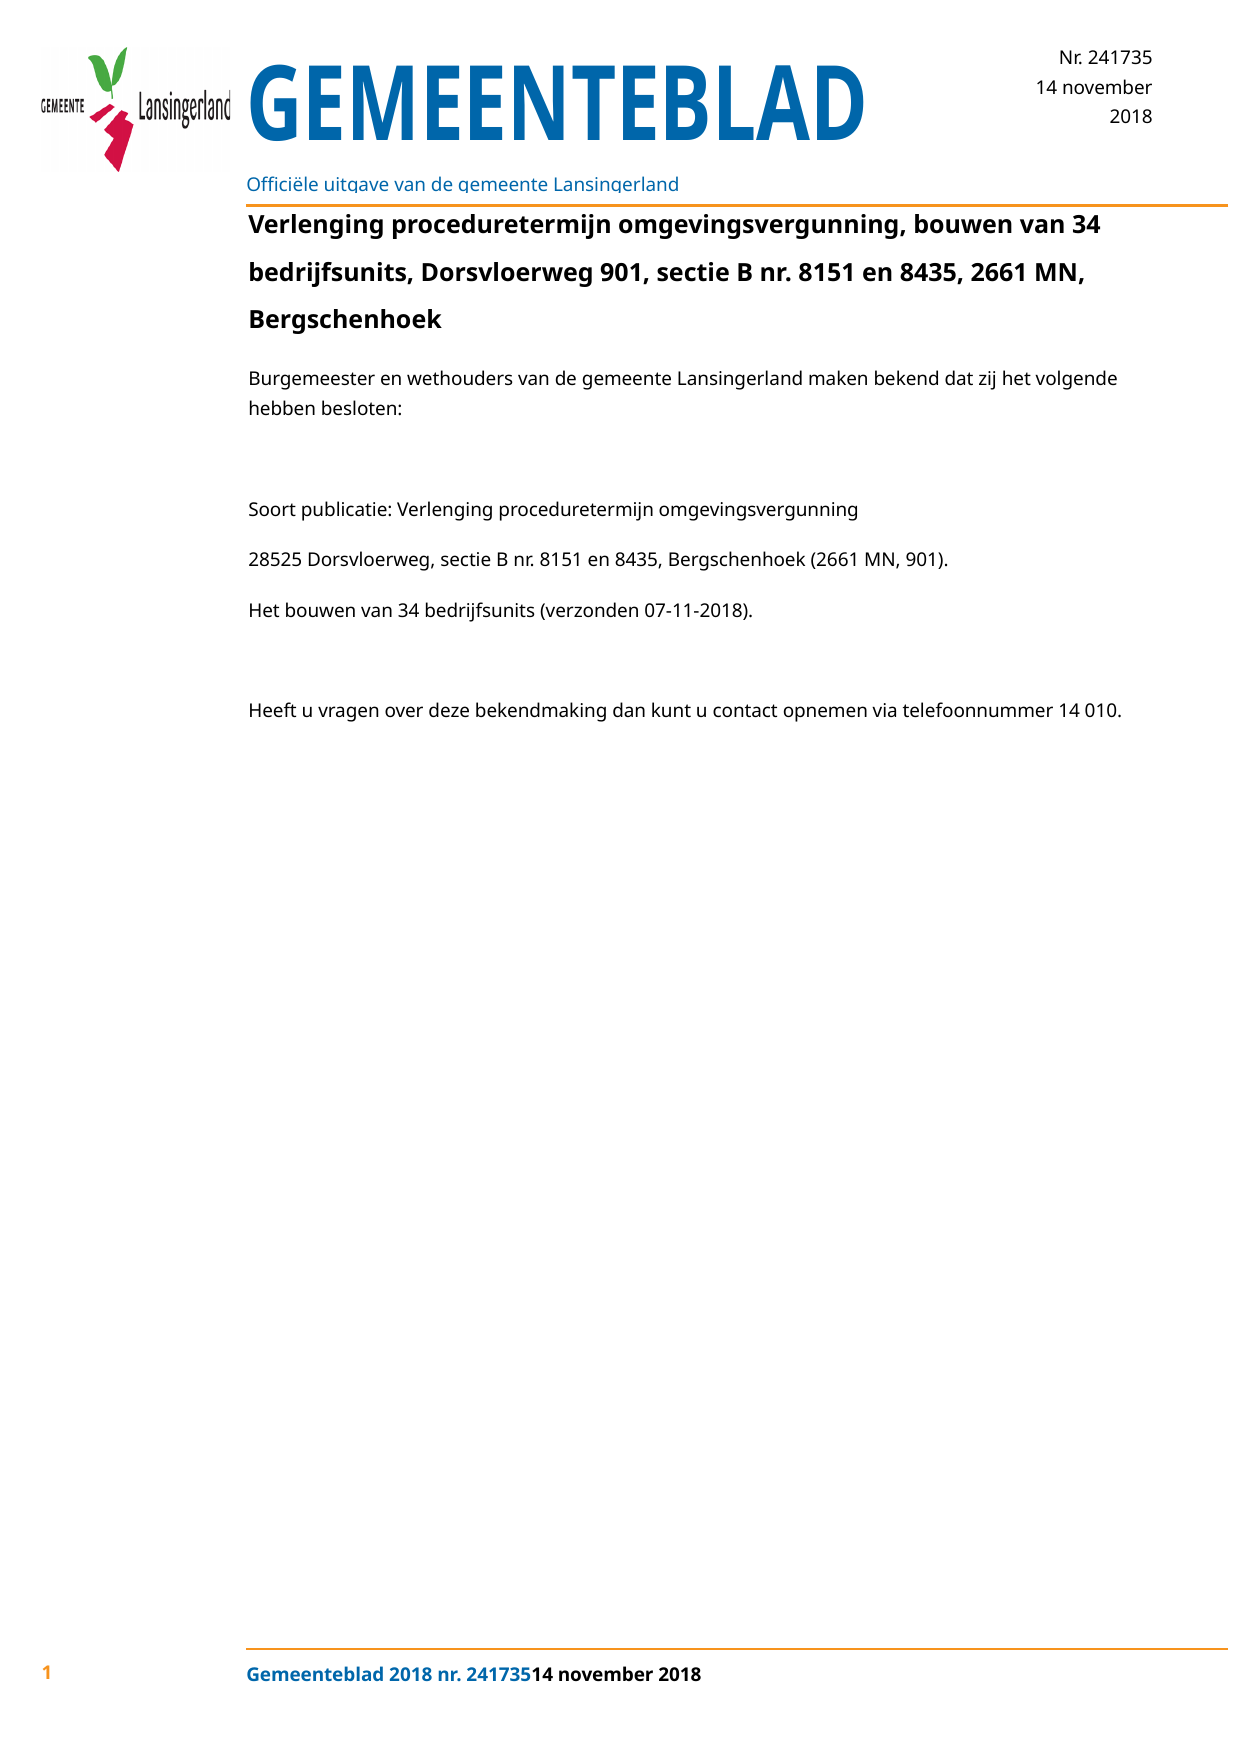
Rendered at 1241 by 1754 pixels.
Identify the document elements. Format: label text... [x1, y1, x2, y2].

picture [41, 47, 231, 172]
text 28525 Dorsvloerweg, sectie B nr. 8151 en 8435, Bergschenhoek (2661 MN, 901). [248, 546, 1152, 572]
text Verlenging proceduretermijn omgevingsvergunning, bouwen van 34 bedrijfsunits, Dorsvloerweg 901, sectie B nr. 8151 en 8435, 2661 MN, Bergschenhoek [248, 207, 1152, 336]
text Het bouwen van 34 bedrijfsunits (verzonden 07-11-2018). [248, 597, 1152, 622]
text Heeft u vragen over deze bekendmaking dan kunt u contact opnemen via telefoonnummer 14 010. [248, 698, 1152, 723]
text Soort publicatie: Verlenging proceduretermijn omgevingsvergunning [248, 496, 1152, 522]
text Burgemeester en wethouders van de gemeente Lansingerland maken bekend dat zij het volgende hebben besloten: [248, 366, 1152, 421]
